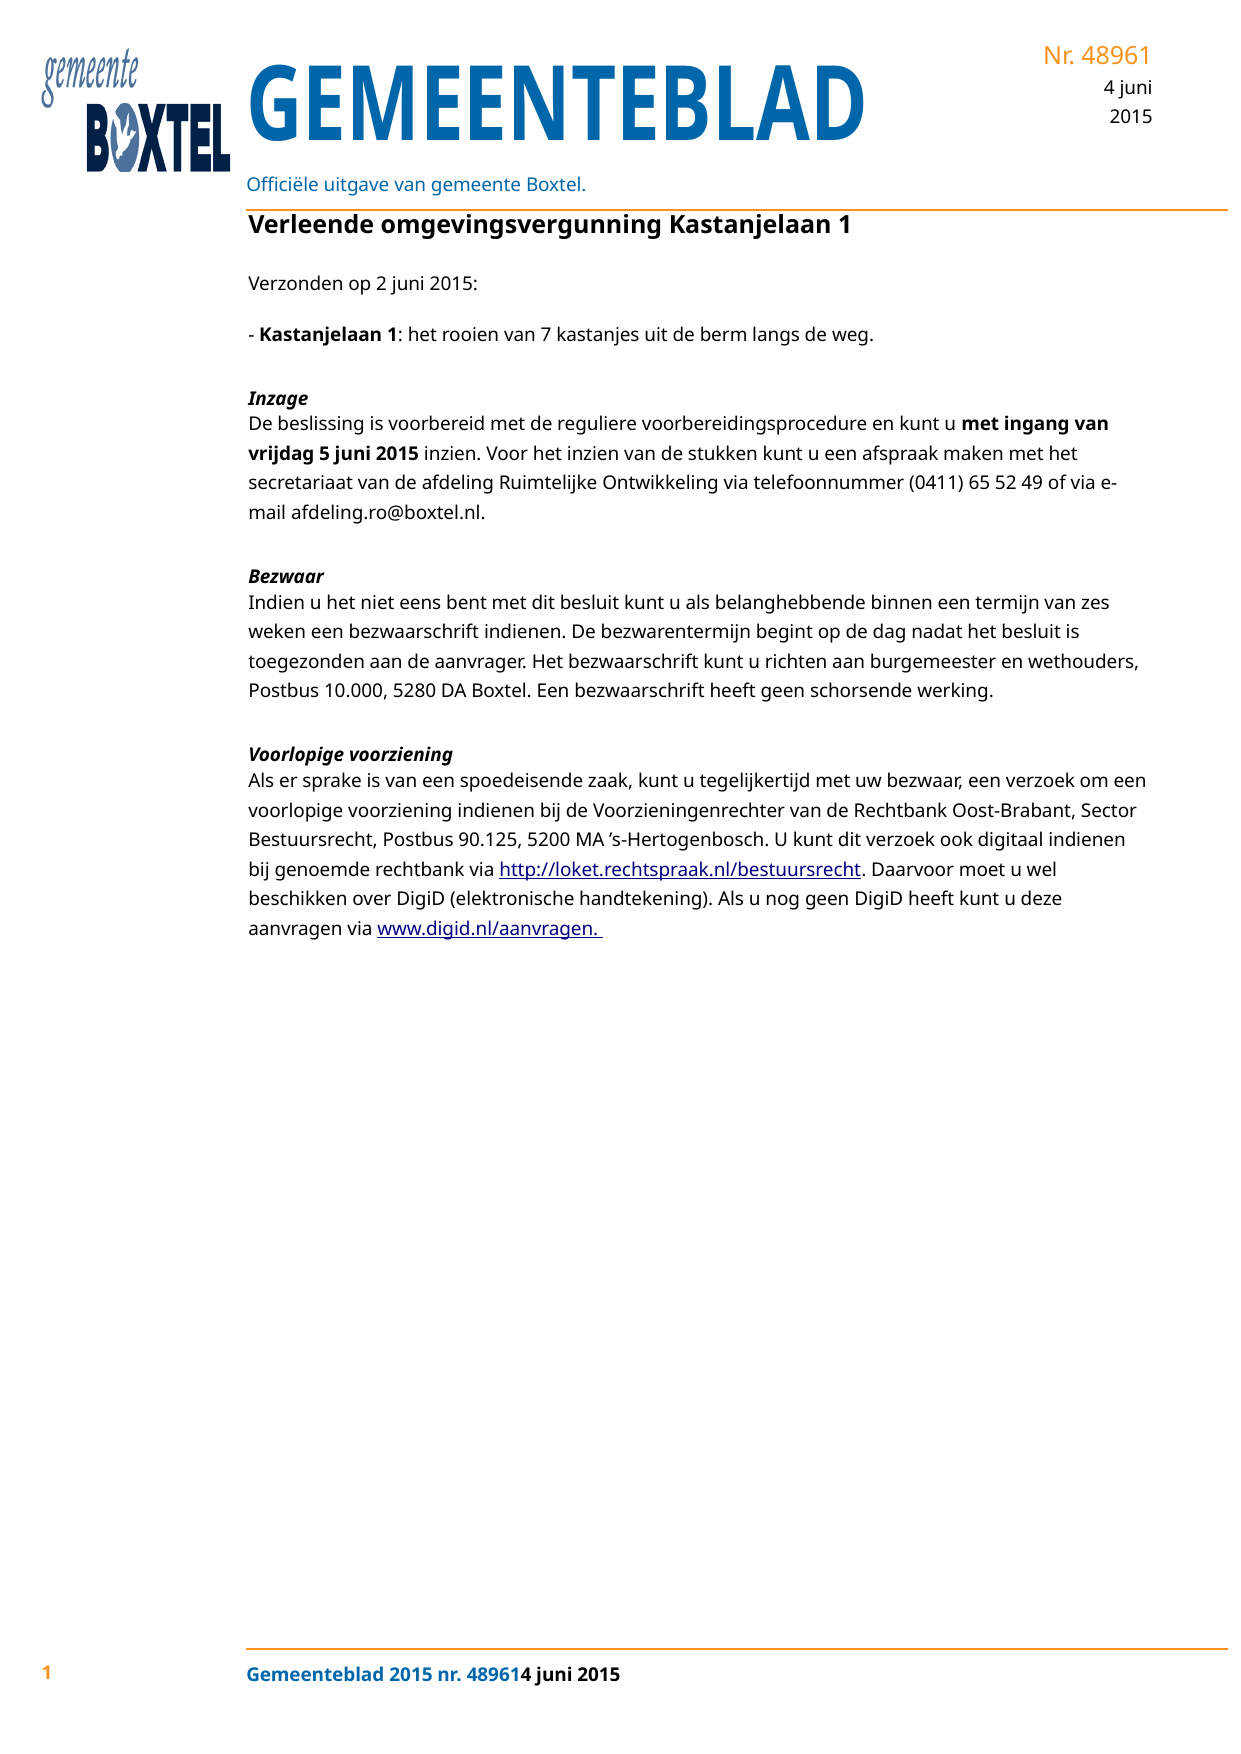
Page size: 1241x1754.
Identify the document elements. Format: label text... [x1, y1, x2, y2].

text De beslissing is voorbereid met de reguliere voorbereidingsprocedure en kunt u met ingang van vrijdag 5 juni 2015 inzien. Voor het inzien van de stukken kunt u een afspraak maken met het secretariaat van de afdeling Ruimtelijke Ontwikkeling via telefoonnummer (0411) 65 52 49 of via e-mail afdeling.ro@boxtel.nl. [248, 410, 1152, 525]
text - Kastanjelaan 1: het rooien van 7 kastanjes uit de berm langs de weg. [248, 321, 1152, 346]
text Inzage [248, 385, 1152, 410]
text Voorlopige voorziening [248, 742, 1152, 767]
text Verzonden op 2 juni 2015: [248, 270, 1152, 296]
picture [41, 47, 231, 172]
text Als er sprake is van een spoedeisende zaak, kunt u tegelijkertijd met uw bezwaar, een verzoek om een voorlopige voorziening indienen bij de Voorzieningenrechter van de Rechtbank Oost-Brabant, Sector Bestuursrecht, Postbus 90.125, 5200 MA ’s-Hertogenbosch. U kunt dit verzoek ook digitaal indienen bij genoemde rechtbank via http://loket.rechtspraak.nl/bestuursrecht. Daarvoor moet u wel beschikken over DigiD (elektronische handtekening). Als u nog geen DigiD heeft kunt u deze aanvragen via www.digid.nl/aanvragen. [248, 767, 1152, 941]
text Bezwaar [248, 563, 1152, 589]
text Indien u het niet eens bent met dit besluit kunt u als belanghebbende binnen een termijn van zes weken een bezwaarschrift indienen. De bezwarentermijn begint op de dag nadat het besluit is toegezonden aan de aanvrager. Het bezwaarschrift kunt u richten aan burgemeester en wethouders, Postbus 10.000, 5280 DA Boxtel. Een bezwaarschrift heeft geen schorsende werking. [248, 589, 1152, 703]
text Verleende omgevingsvergunning Kastanjelaan 1 [248, 211, 1152, 241]
